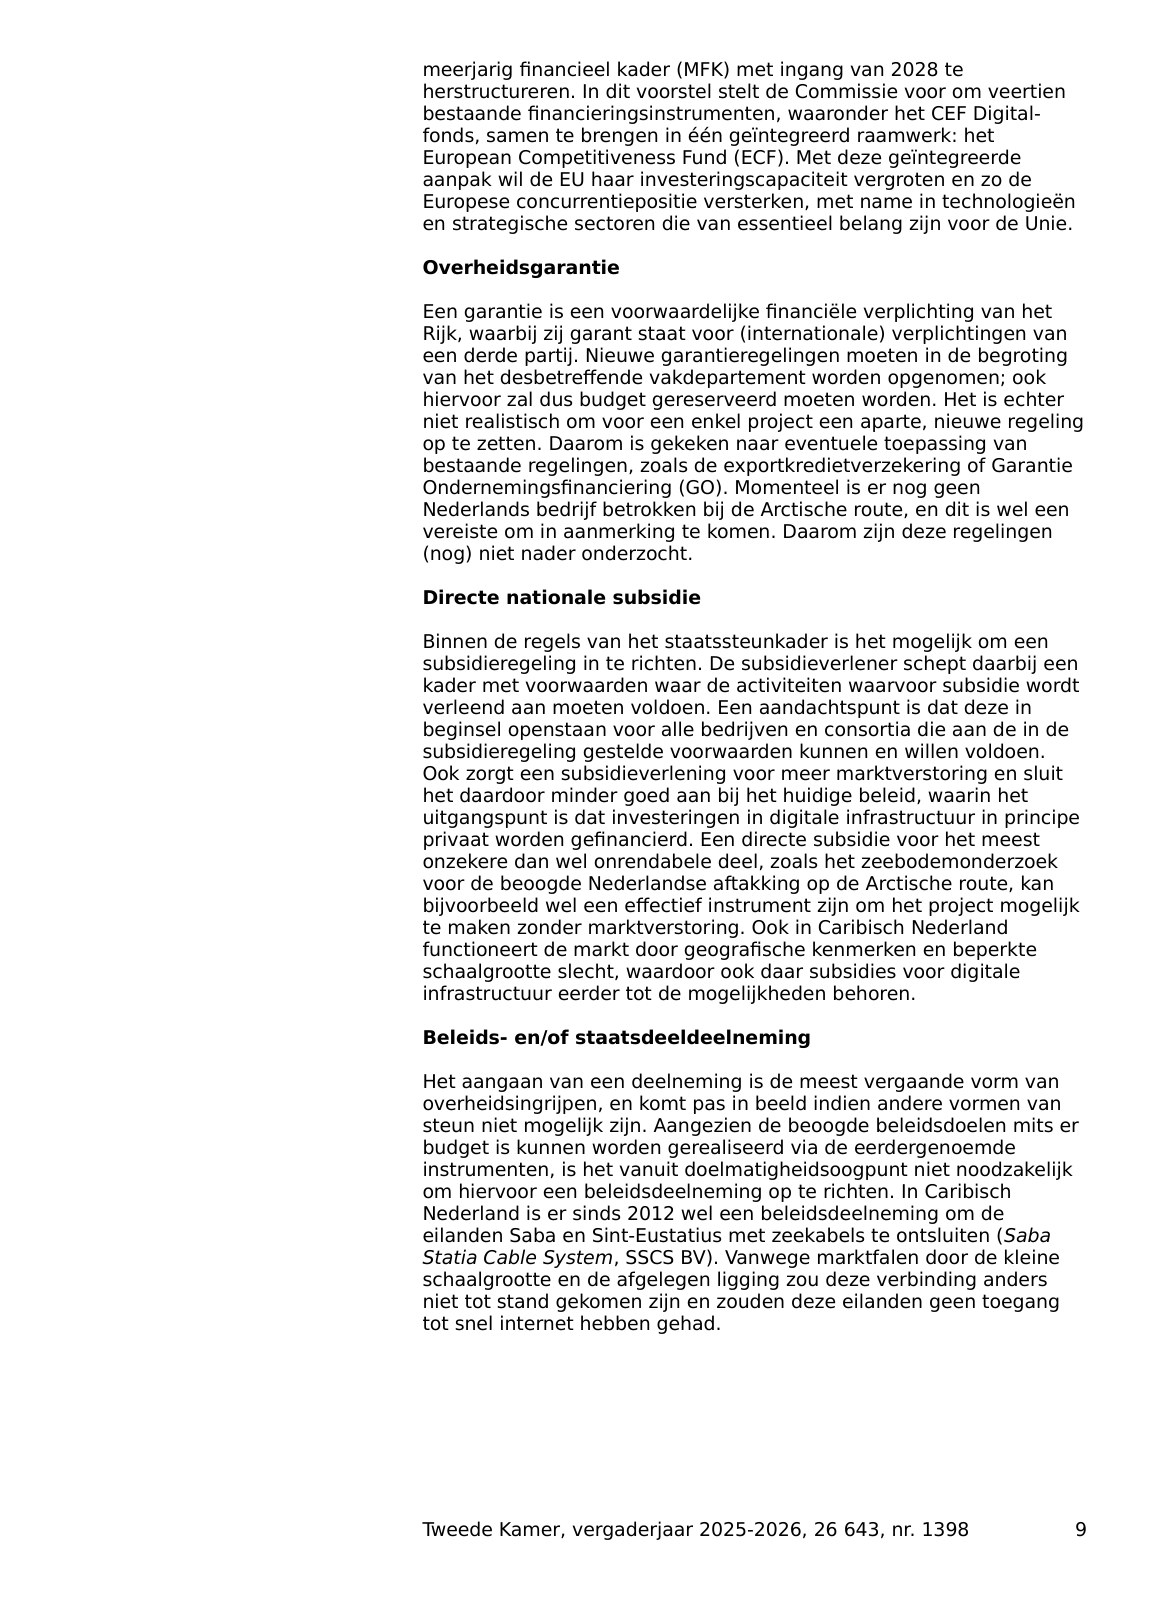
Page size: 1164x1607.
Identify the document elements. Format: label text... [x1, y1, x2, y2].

text Een garantie is een voorwaardelijke financiële verplichting van het Rijk, waarbij zij garant staat voor (internationale) verplichtingen van een derde partij. Nieuwe garantieregelingen moeten in de begroting van het desbetreffende vakdepartement worden opgenomen; ook hiervoor zal dus budget gereserveerd moeten worden. Het is echter niet realistisch om voor een enkel project een aparte, nieuwe regeling op te zetten. Daarom is gekeken naar eventuele toepassing van bestaande regelingen, zoals de exportkredietverzekering of Garantie Ondernemingsfinanciering (GO). Momenteel is er nog geen Nederlands bedrijf betrokken bij de Arctische route, en dit is wel een vereiste om in aanmerking te komen. Daarom zijn deze regelingen (nog) niet nader onderzocht. [422, 301, 1087, 565]
subtitle Beleids- en/of staatsdeeldeelneming [422, 1027, 1087, 1049]
text meerjarig financieel kader (MFK) met ingang van 2028 te herstructureren. In dit voorstel stelt de Commissie voor om veertien bestaande financieringsinstrumenten, waaronder het CEF Digital-fonds, samen te brengen in één geïntegreerd raamwerk: het European Competitiveness Fund (ECF). Met deze geïntegreerde aanpak wil de EU haar investeringscapaciteit vergroten en zo de Europese concurrentiepositie versterken, met name in technologieën en strategische sectoren die van essentieel belang zijn voor de Unie. [422, 59, 1087, 235]
subtitle Overheidsgarantie [422, 257, 1087, 279]
text Binnen de regels van het staatssteunkader is het mogelijk om een subsidieregeling in te richten. De subsidieverlener schept daarbij een kader met voorwaarden waar de activiteiten waarvoor subsidie wordt verleend aan moeten voldoen. Een aandachtspunt is dat deze in beginsel openstaan voor alle bedrijven en consortia die aan de in de subsidieregeling gestelde voorwaarden kunnen en willen voldoen. Ook zorgt een subsidieverlening voor meer marktverstoring en sluit het daardoor minder goed aan bij het huidige beleid, waarin het uitgangspunt is dat investeringen in digitale infrastructuur in principe privaat worden gefinancierd. Een directe subsidie voor het meest onzekere dan wel onrendabele deel, zoals het zeebodemonderzoek voor de beoogde Nederlandse aftakking op de Arctische route, kan bijvoorbeeld wel een effectief instrument zijn om het project mogelijk te maken zonder marktverstoring. Ook in Caribisch Nederland functioneert de markt door geografische kenmerken en beperkte schaalgrootte slecht, waardoor ook daar subsidies voor digitale infrastructuur eerder tot de mogelijkheden behoren. [422, 631, 1087, 1005]
text Het aangaan van een deelneming is de meest vergaande vorm van overheidsingrijpen, en komt pas in beeld indien andere vormen van steun niet mogelijk zijn. Aangezien de beoogde beleidsdoelen mits er budget is kunnen worden gerealiseerd via de eerdergenoemde instrumenten, is het vanuit doelmatigheidsoogpunt niet noodzakelijk om hiervoor een beleidsdeelneming op te richten. In Caribisch Nederland is er sinds 2012 wel een beleidsdeelneming om de eilanden Saba en Sint-Eustatius met zeekabels te ontsluiten (Saba Statia Cable System, SSCS BV). Vanwege marktfalen door de kleine schaalgrootte en de afgelegen ligging zou deze verbinding anders niet tot stand gekomen zijn en zouden deze eilanden geen toegang tot snel internet hebben gehad. [422, 1071, 1087, 1335]
subtitle Directe nationale subsidie [422, 587, 1087, 609]
